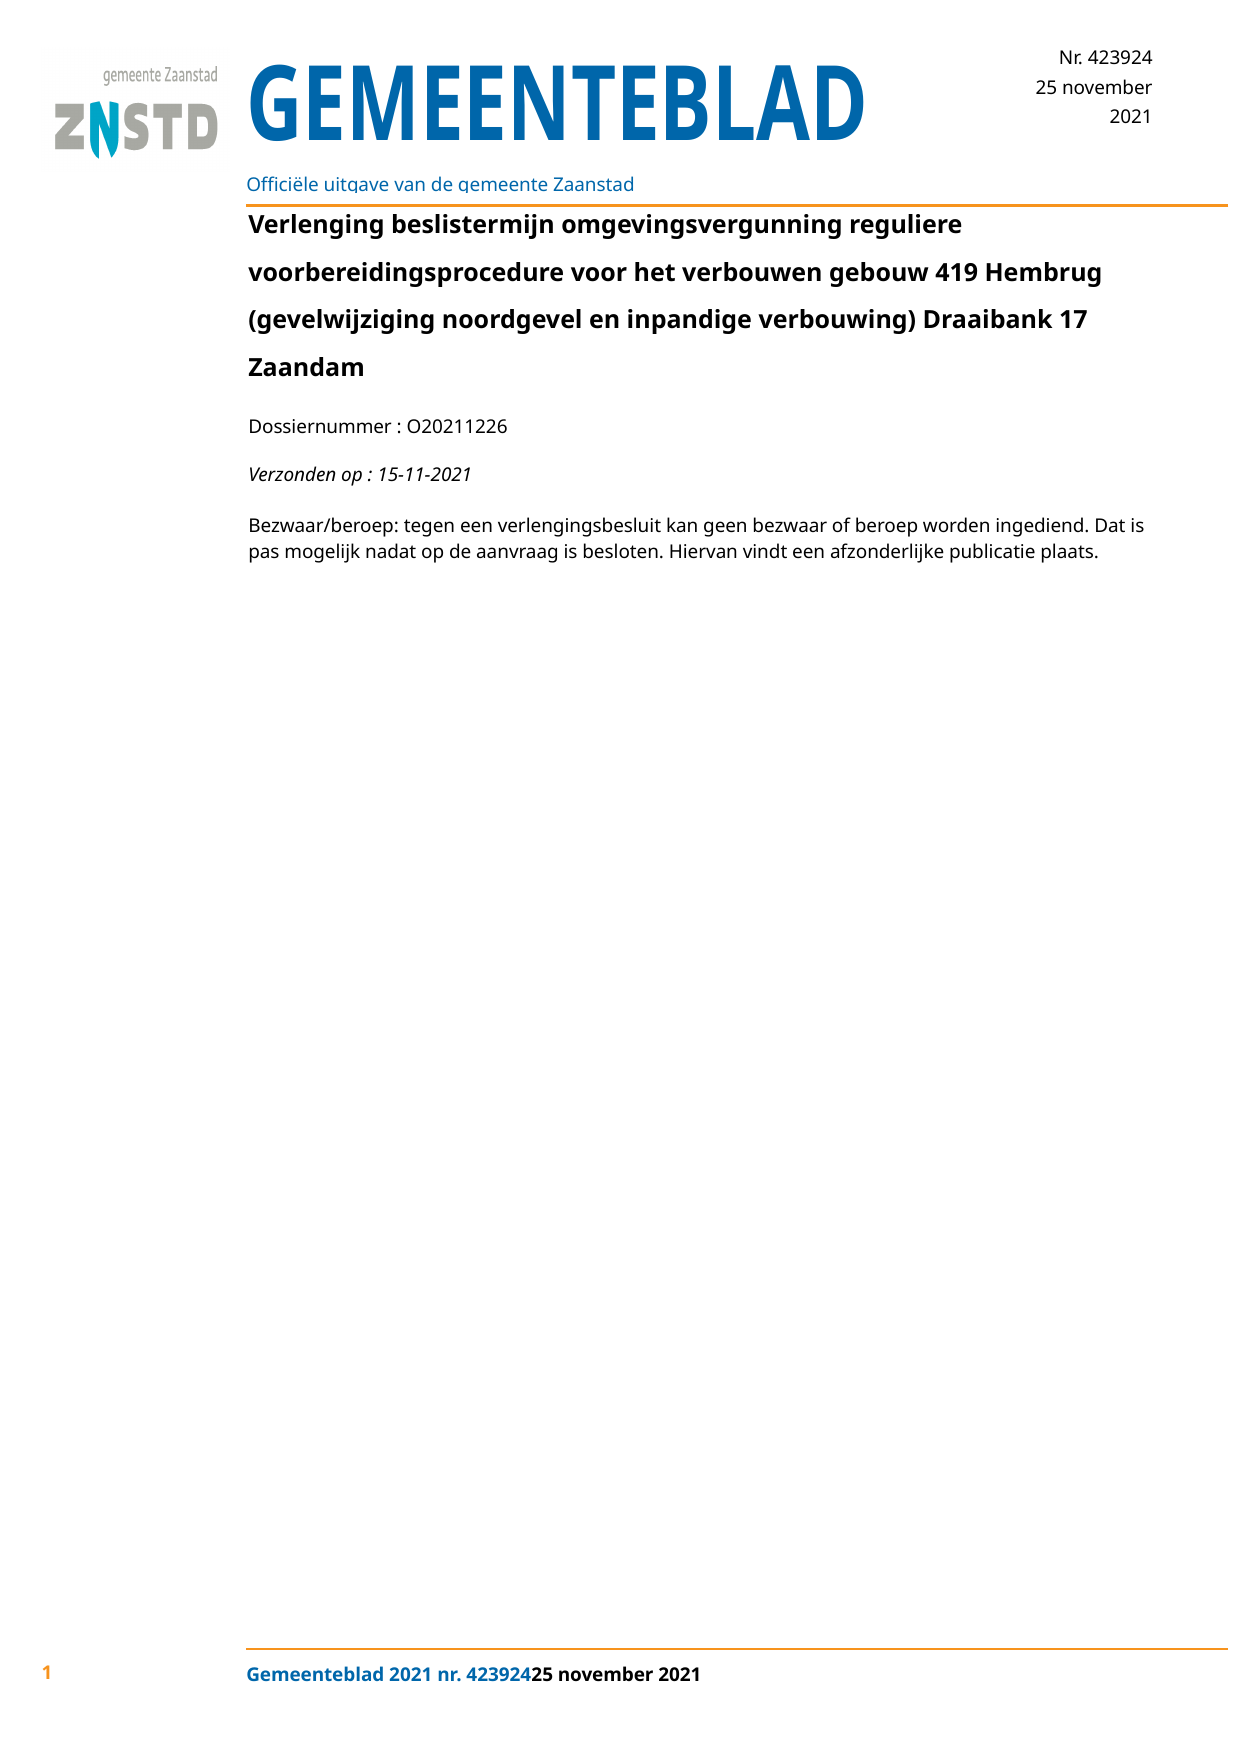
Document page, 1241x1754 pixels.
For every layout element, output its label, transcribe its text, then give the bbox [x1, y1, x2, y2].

text Bezwaar/beroep: tegen een verlengingsbesluit kan geen bezwaar of beroep worden ingediend. Dat is pas mogelijk nadat op de aanvraag is besloten. Hiervan vindt een afzonderlijke publicatie plaats. [248, 512, 1152, 564]
text Verzonden op : 15-11-2021 [248, 461, 1152, 487]
text Verlenging beslistermijn omgevingsvergunning reguliere voorbereidingsprocedure voor het verbouwen gebouw 419 Hembrug (gevelwijziging noordgevel en inpandige verbouwing) Draaibank 17 Zaandam [248, 207, 1152, 384]
text Dossiernummer : O20211226 [248, 413, 1152, 439]
picture [41, 47, 231, 172]
